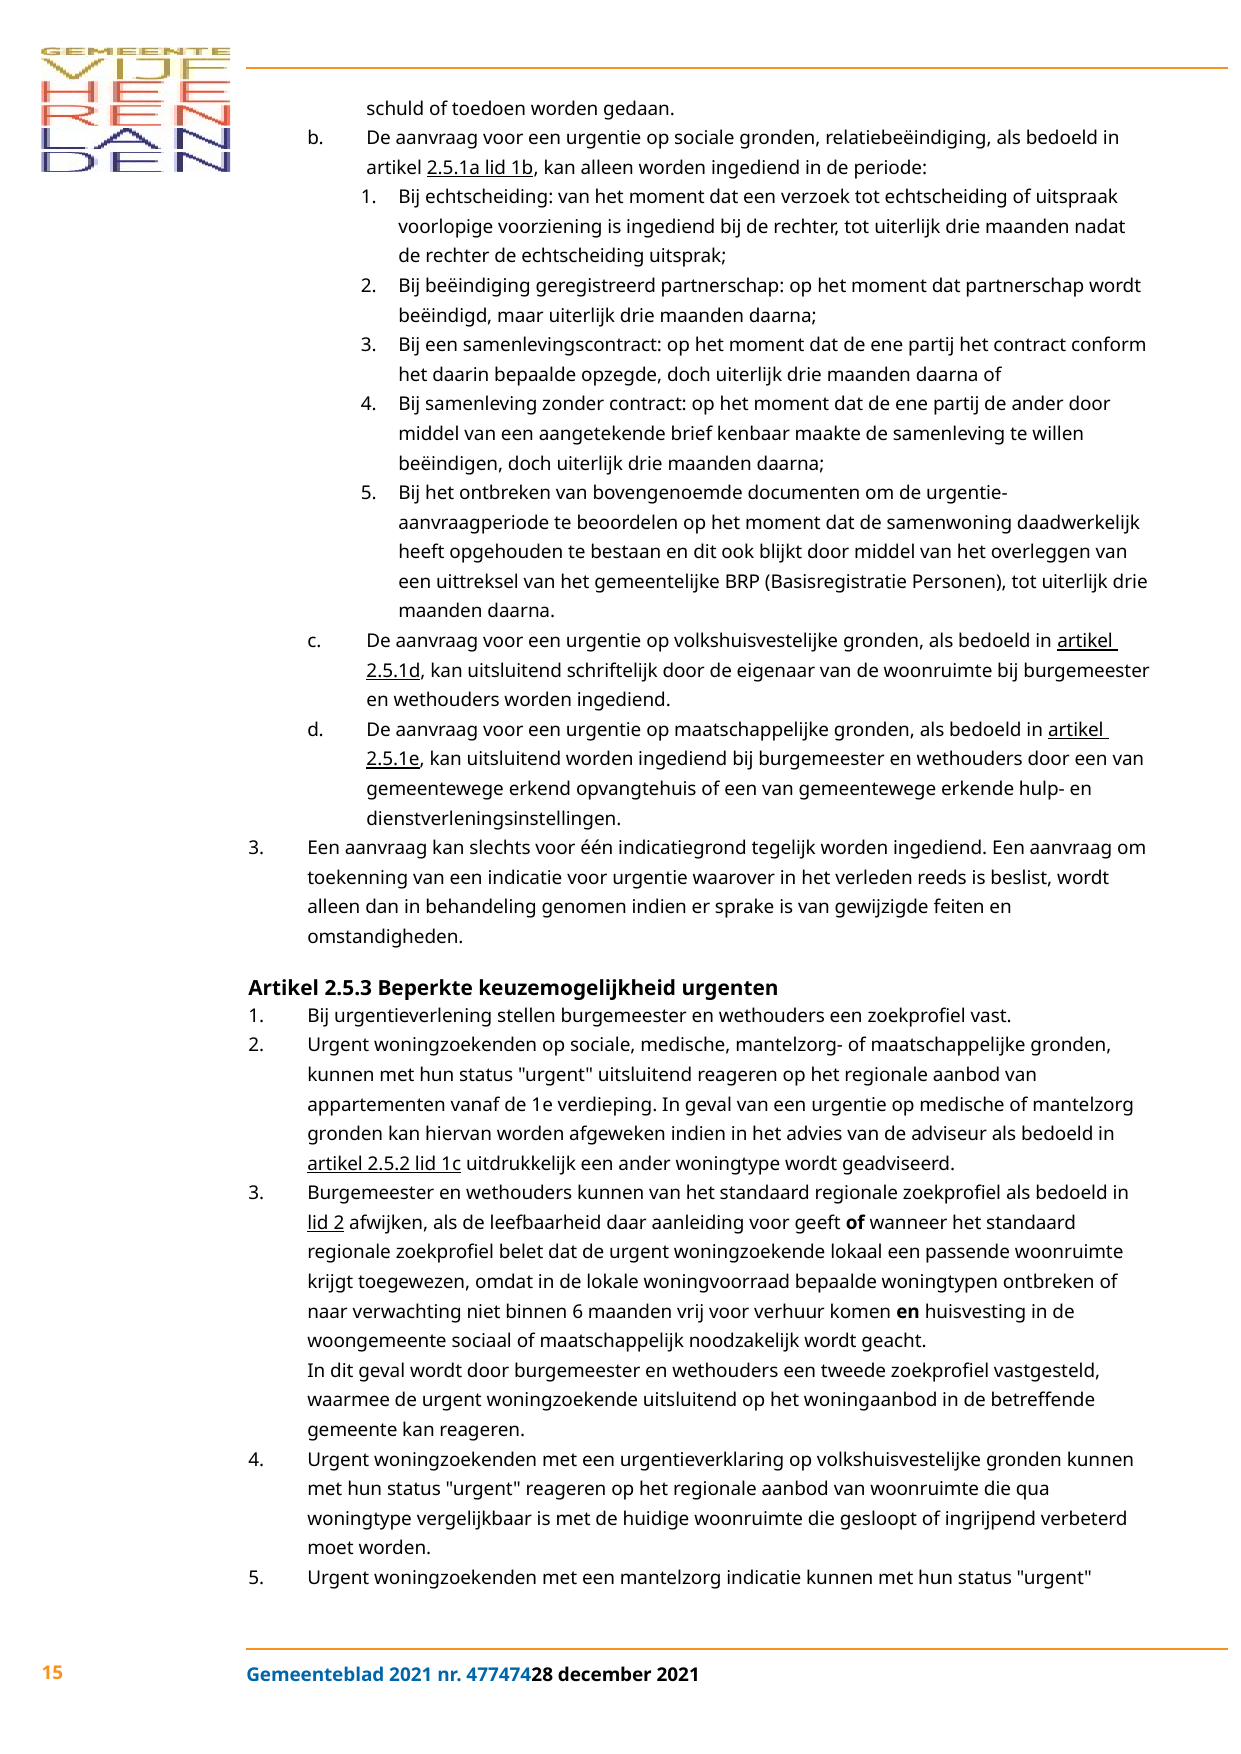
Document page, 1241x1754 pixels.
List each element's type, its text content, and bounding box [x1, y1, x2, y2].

list Burgemeester en wethouders kunnen van het standaard regionale zoekprofiel als bedoeld in lid 2 afwijken, als de leefbaarheid daar aanleiding voor geeft of wanneer het standaard regionale zoekprofiel belet dat de urgent woningzoekende lokaal een passende woonruimte krijgt toegewezen, omdat in de lokale woningvoorraad bepaalde woningtypen ontbreken of naar verwachting niet binnen 6 maanden vrij voor verhuur komen en huisvesting in de woongemeente sociaal of maatschappelijk noodzakelijk wordt geacht. [248, 1179, 1152, 1353]
list Bij het ontbreken van bovengenoemde documenten om de urgentie-aanvraagperiode te beoordelen op het moment dat de samenwoning daadwerkelijk heeft opgehouden te bestaan en dit ook blijkt door middel van het overleggen van een uittreksel van het gemeentelijke BRP (Basisregistratie Personen), tot uiterlijk drie maanden daarna. [361, 479, 1152, 623]
list Bij echtscheiding: van het moment dat een verzoek tot echtscheiding of uitspraak voorlopige voorziening is ingediend bij de rechter, tot uiterlijk drie maanden nadat de rechter de echtscheiding uitsprak; [361, 183, 1152, 268]
list De aanvraag voor een urgentie op sociale gronden, relatiebeëindiging, als bedoeld in artikel 2.5.1a lid 1b, kan alleen worden ingediend in de periode: [307, 124, 1152, 180]
list Urgent woningzoekenden met een mantelzorg indicatie kunnen met hun status "urgent" [248, 1564, 1152, 1590]
list Bij urgentieverlening stellen burgemeester en wethouders een zoekprofiel vast. [248, 1002, 1152, 1028]
text Artikel 2.5.3 Beperkte keuzemogelijkheid urgenten [248, 973, 1152, 1002]
list Urgent woningzoekenden op sociale, medische, mantelzorg- of maatschappelijke gronden, kunnen met hun status "urgent" uitsluitend reageren op het regionale aanbod van appartementen vanaf de 1e verdieping. In geval van een urgentie op medische of mantelzorg gronden kan hiervan worden afgeweken indien in het advies van de adviseur als bedoeld in artikel 2.5.2 lid 1c uitdrukkelijk een ander woningtype wordt geadviseerd. [248, 1032, 1152, 1176]
list In dit geval wordt door burgemeester en wethouders een tweede zoekprofiel vastgesteld, waarmee de urgent woningzoekende uitsluitend op het woningaanbod in de betreffende gemeente kan reageren. [248, 1357, 1152, 1442]
list De aanvraag voor een urgentie op volkshuisvestelijke gronden, als bedoeld in artikel 2.5.1d, kan uitsluitend schriftelijk door de eigenaar van de woonruimte bij burgemeester en wethouders worden ingediend. [307, 627, 1152, 712]
list De aanvraag voor een urgentie op maatschappelijke gronden, als bedoeld in artikel 2.5.1e, kan uitsluitend worden ingediend bij burgemeester en wethouders door een van gemeentewege erkend opvangtehuis of een van gemeentewege erkende hulp- en dienstverleningsinstellingen. [307, 716, 1152, 831]
list Bij samenleving zonder contract: op het moment dat de ene partij de ander door middel van een aangetekende brief kenbaar maakte de samenleving te willen beëindigen, doch uiterlijk drie maanden daarna; [361, 391, 1152, 476]
list Een aanvraag kan slechts voor één indicatiegrond tegelijk worden ingediend. Een aanvraag om toekenning van een indicatie voor urgentie waarover in het verleden reeds is beslist, wordt alleen dan in behandeling genomen indien er sprake is van gewijzigde feiten en omstandigheden. [248, 834, 1152, 949]
list schuld of toedoen worden gedaan. [307, 95, 1152, 121]
list Bij een samenlevingscontract: op het moment dat de ene partij het contract conform het daarin bepaalde opzegde, doch uiterlijk drie maanden daarna of [361, 331, 1152, 387]
list Urgent woningzoekenden met een urgentieverklaring op volkshuisvestelijke gronden kunnen met hun status "urgent" reageren op het regionale aanbod van woonruimte die qua woningtype vergelijkbaar is met de huidige woonruimte die gesloopt of ingrijpend verbeterd moet worden. [248, 1446, 1152, 1560]
list Bij beëindiging geregistreerd partnerschap: op het moment dat partnerschap wordt beëindigd, maar uiterlijk drie maanden daarna; [361, 272, 1152, 328]
picture [41, 47, 231, 172]
